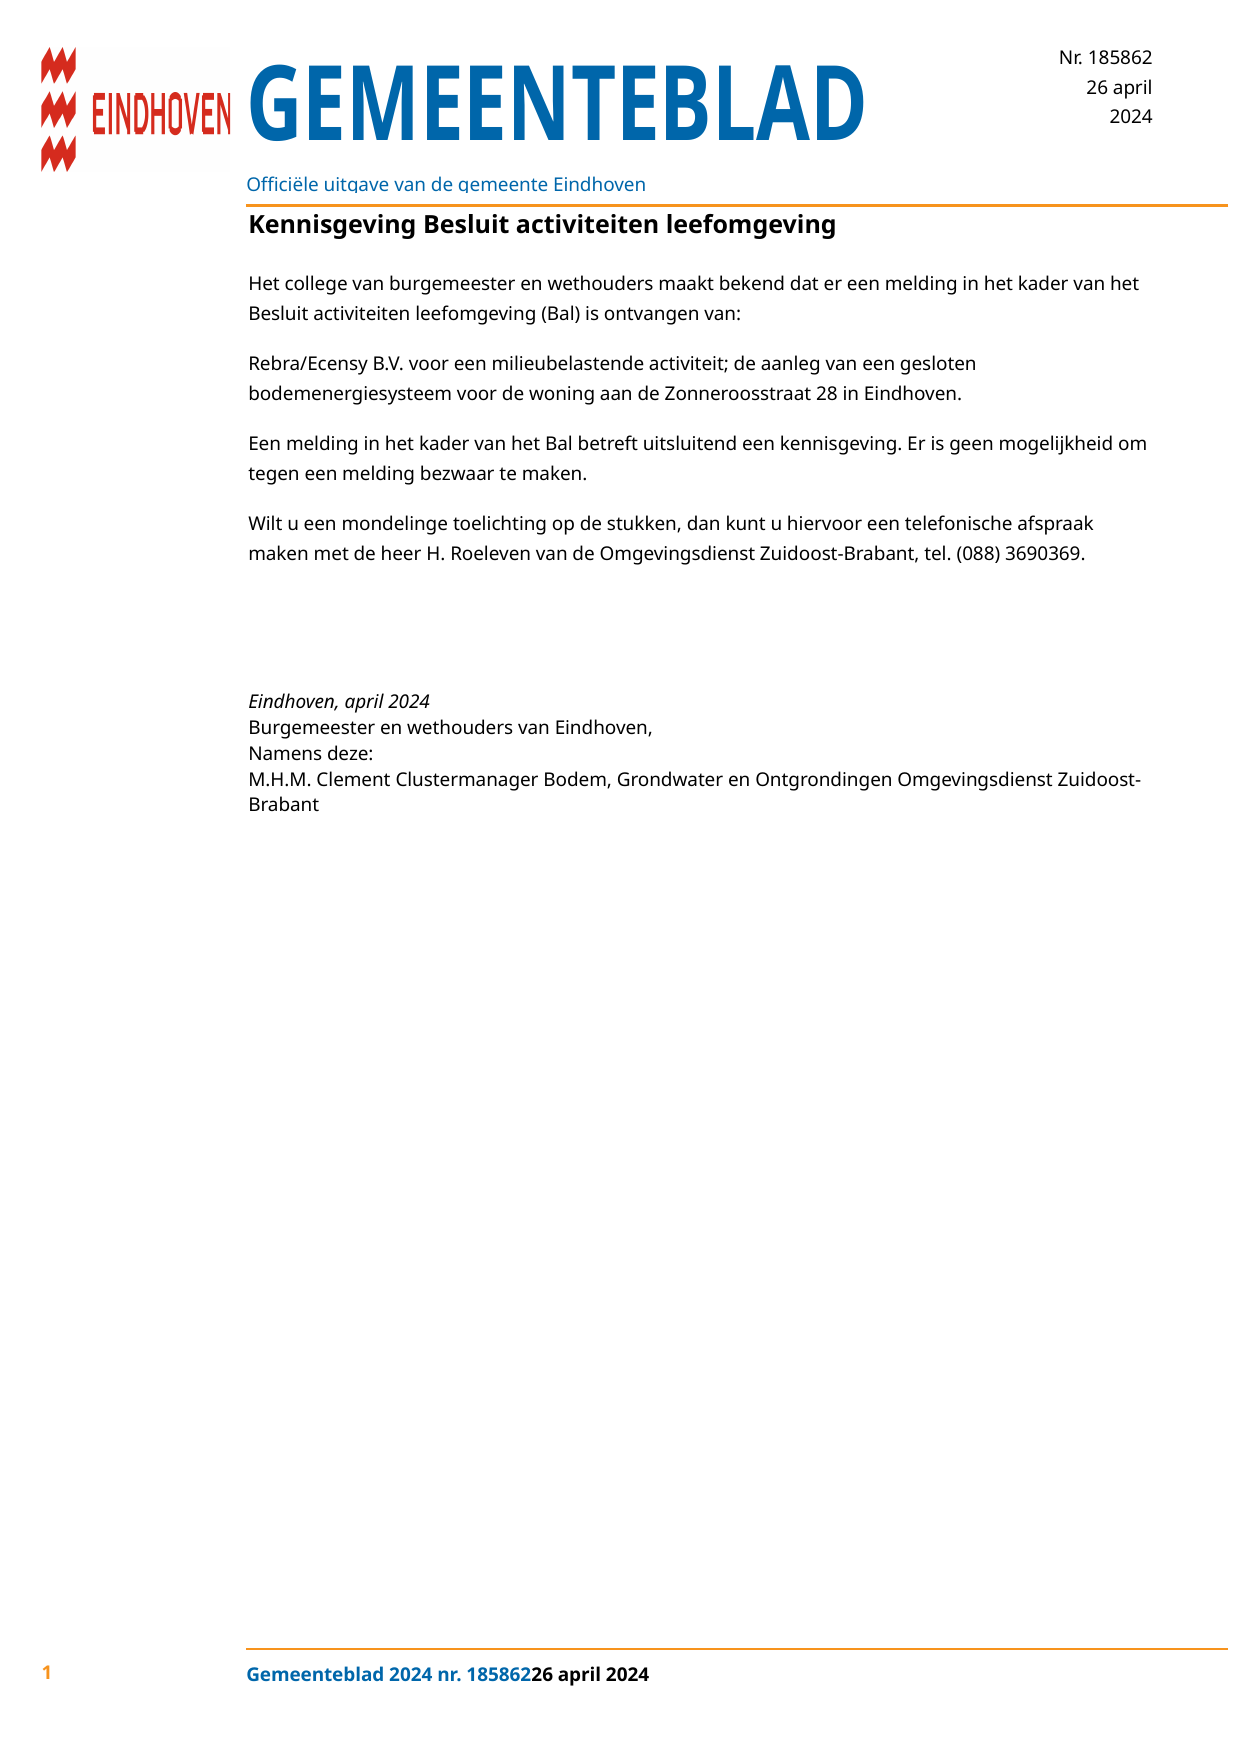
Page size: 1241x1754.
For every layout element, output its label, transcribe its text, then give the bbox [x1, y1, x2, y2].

text Burgemeester en wethouders van Eindhoven, [248, 714, 1152, 740]
text Rebra/Ecensy B.V. voor een milieubelastende activiteit; de aanleg van een gesloten bodemenergiesysteem voor de woning aan de Zonneroosstraat 28 in Eindhoven. [248, 350, 1152, 406]
text Kennisgeving Besluit activiteiten leefomgeving [248, 207, 1152, 241]
text Het college van burgemeester en wethouders maakt bekend dat er een melding in het kader van het Besluit activiteiten leefomgeving (Bal) is ontvangen van: [248, 270, 1152, 326]
text Een melding in het kader van het Bal betreft uitsluitend een kennisgeving. Er is geen mogelijkheid om tegen een melding bezwaar te maken. [248, 430, 1152, 486]
picture [41, 47, 231, 172]
text Wilt u een mondelinge toelichting op de stukken, dan kunt u hiervoor een telefonische afspraak maken met de heer H. Roeleven van de Omgevingsdienst Zuidoost-Brabant, tel. (088) 3690369. [248, 510, 1152, 566]
text Namens deze: [248, 740, 1152, 766]
text M.H.M. Clement Clustermanager Bodem, Grondwater en Ontgrondingen Omgevingsdienst Zuidoost-Brabant [248, 766, 1152, 817]
text Eindhoven, april 2024 [248, 688, 1152, 714]
